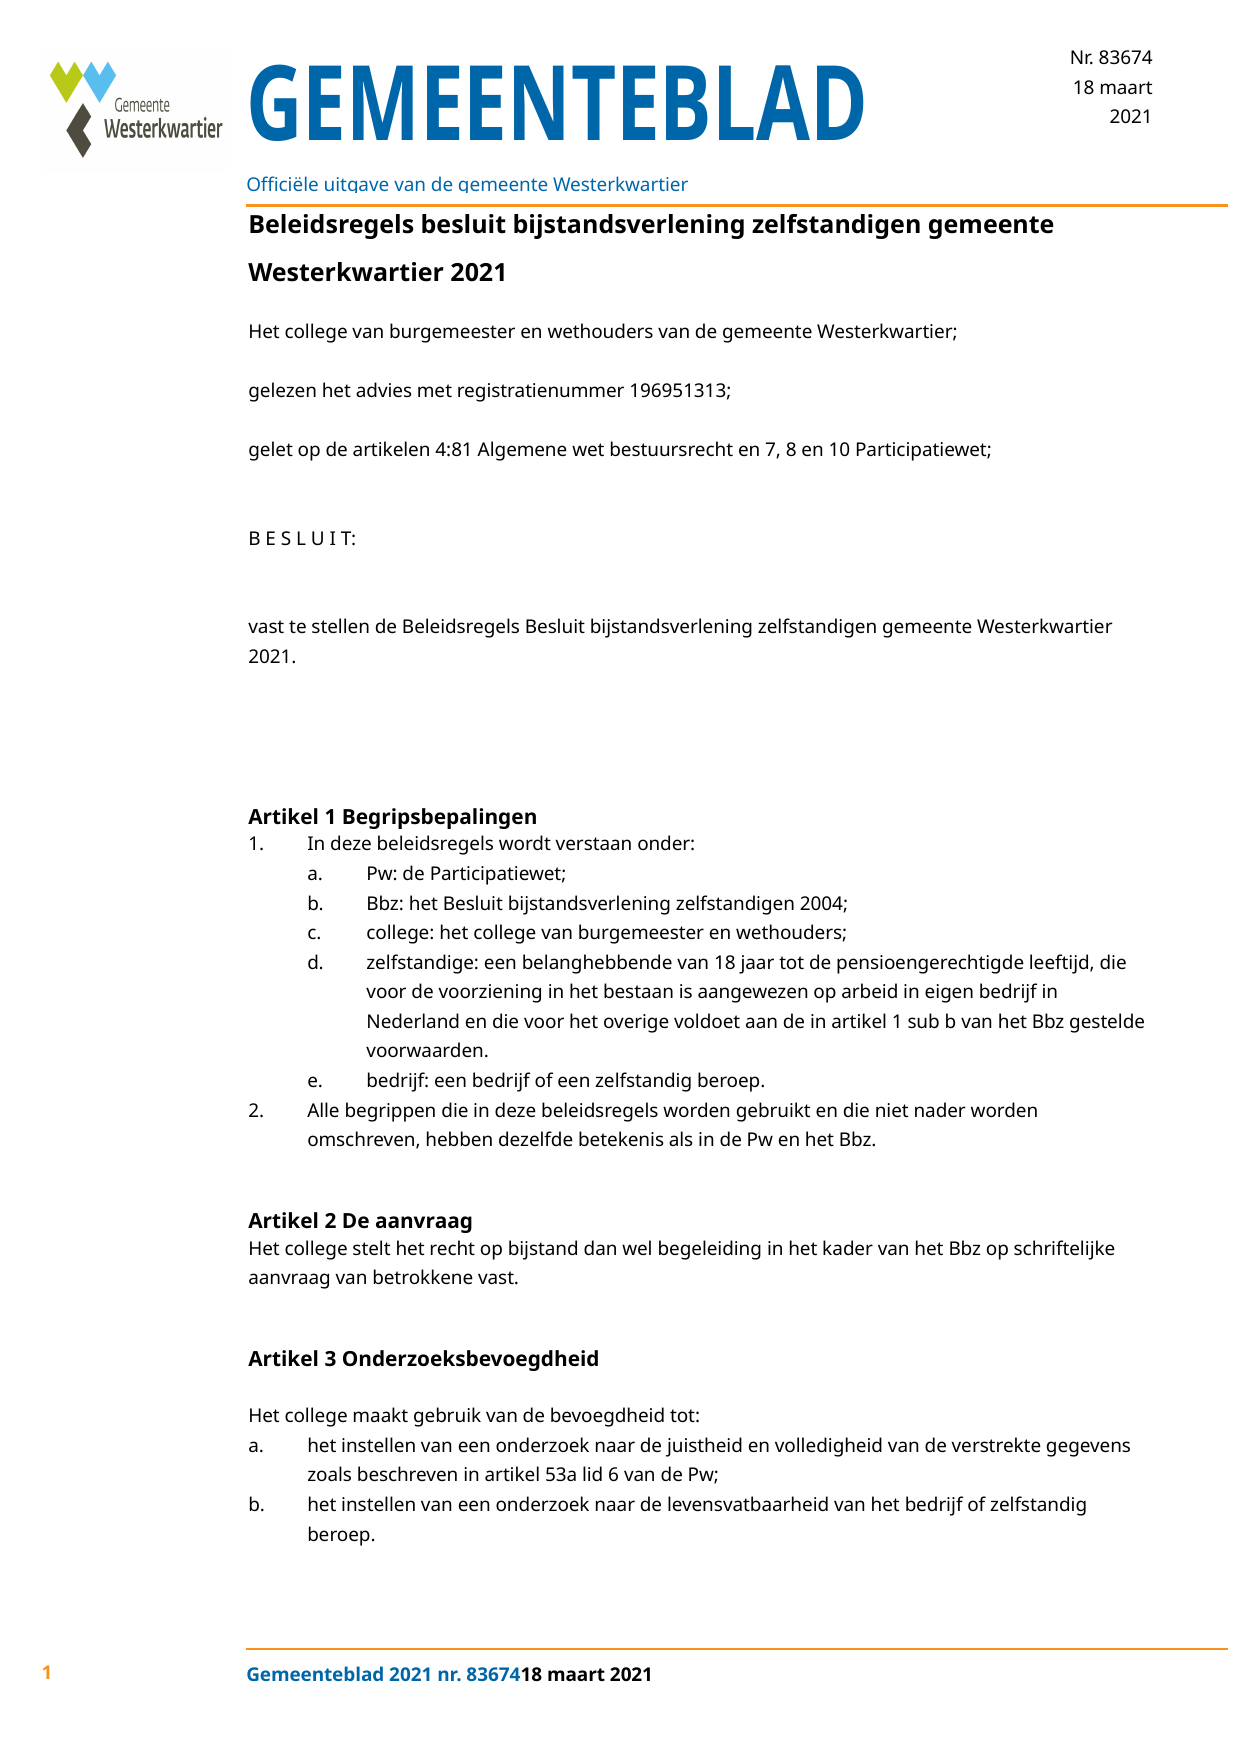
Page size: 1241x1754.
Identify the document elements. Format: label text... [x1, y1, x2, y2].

text Artikel 1 Begripsbepalingen [248, 802, 1152, 831]
text B E S L U I T: [248, 525, 1152, 551]
list bedrijf: een bedrijf of een zelfstandig beroep. [307, 1067, 1152, 1093]
picture [41, 47, 231, 172]
list college: het college van burgemeester en wethouders; [307, 919, 1152, 945]
list Pw: de Participatiewet; [307, 860, 1152, 886]
text gelezen het advies met registratienummer 196951313; [248, 377, 1152, 403]
text Beleidsregels besluit bijstandsverlening zelfstandigen gemeente Westerkwartier 2021 [248, 207, 1152, 288]
text Artikel 3 Onderzoeksbevoegdheid [248, 1344, 1152, 1373]
text vast te stellen de Beleidsregels Besluit bijstandsverlening zelfstandigen gemeente Westerkwartier 2021. [248, 614, 1152, 669]
text Het college maakt gebruik van de bevoegdheid tot: [248, 1402, 1152, 1428]
list Alle begrippen die in deze beleidsregels worden gebruikt en die niet nader worden omschreven, hebben dezelfde betekenis als in de Pw en het Bbz. [248, 1097, 1152, 1152]
list Bbz: het Besluit bijstandsverlening zelfstandigen 2004; [307, 890, 1152, 916]
text Artikel 2 De aanvraag [248, 1206, 1152, 1235]
text gelet op de artikelen 4:81 Algemene wet bestuursrecht en 7, 8 en 10 Participatiewet; [248, 436, 1152, 462]
text Het college van burgemeester en wethouders van de gemeente Westerkwartier; [248, 318, 1152, 344]
text Het college stelt het recht op bijstand dan wel begeleiding in het kader van het Bbz op schriftelijke aanvraag van betrokkene vast. [248, 1235, 1152, 1290]
list het instellen van een onderzoek naar de levensvatbaarheid van het bedrijf of zelfstandig beroep. [248, 1491, 1152, 1547]
list het instellen van een onderzoek naar de juistheid en volledigheid van de verstrekte gegevens zoals beschreven in artikel 53a lid 6 van de Pw; [248, 1432, 1152, 1487]
list zelfstandige: een belanghebbende van 18 jaar tot de pensioengerechtigde leeftijd, die voor de voorziening in het bestaan is aangewezen op arbeid in eigen bedrijf in Nederland en die voor het overige voldoet aan de in artikel 1 sub b van het Bbz gestelde voorwaarden. [307, 949, 1152, 1063]
list In deze beleidsregels wordt verstaan onder: [248, 831, 1152, 856]
